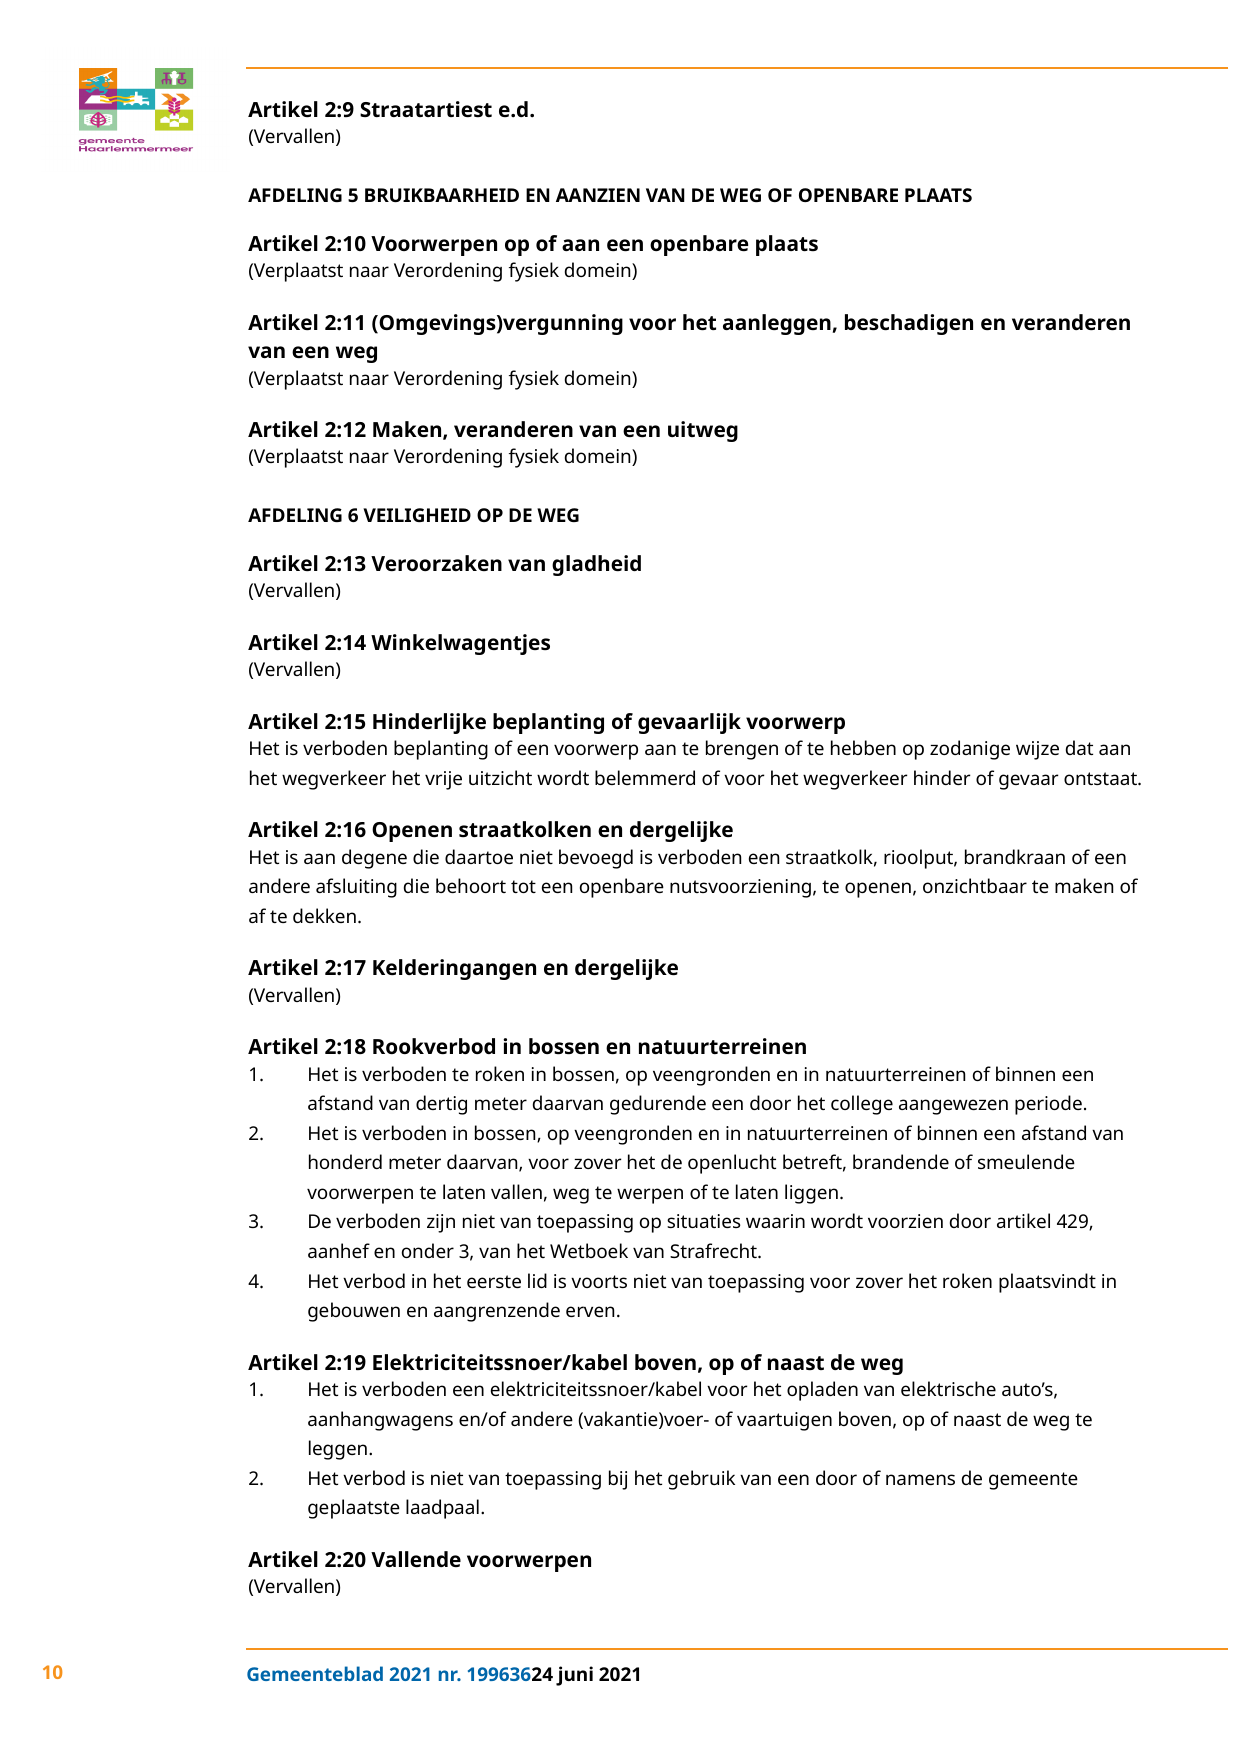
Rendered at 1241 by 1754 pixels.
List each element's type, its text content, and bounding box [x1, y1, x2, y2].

list Het verbod is niet van toepassing bij het gebruik van een door of namens de gemeente geplaatste laadpaal. [248, 1465, 1152, 1520]
text (Vervallen) [248, 657, 1152, 682]
text Het is verboden beplanting of een voorwerp aan te brengen of te hebben op zodanige wijze dat aan het wegverkeer het vrije uitzicht wordt belemmerd of voor het wegverkeer hinder of gevaar ontstaat. [248, 735, 1152, 791]
text Artikel 2:11 (Omgevings)vergunning voor het aanleggen, beschadigen en veranderen van een weg [248, 308, 1152, 365]
picture [41, 47, 231, 172]
text Artikel 2:16 Openen straatkolken en dergelijke [248, 815, 1152, 844]
text Artikel 2:15 Hinderlijke beplanting of gevaarlijk voorwerp [248, 707, 1152, 735]
text Artikel 2:9 Straatartiest e.d. [248, 95, 1152, 123]
text AFDELING 6 VEILIGHEID OP DE WEG [248, 503, 1152, 528]
text Artikel 2:18 Rookverbod in bossen en natuurterreinen [248, 1032, 1152, 1061]
text Artikel 2:19 Elektriciteitssnoer/kabel boven, op of naast de weg [248, 1348, 1152, 1376]
list Het is verboden te roken in bossen, op veengronden en in natuurterreinen of binnen een afstand van dertig meter daarvan gedurende een door het college aangewezen periode. [248, 1061, 1152, 1116]
text (Vervallen) [248, 578, 1152, 603]
text Artikel 2:14 Winkelwagentjes [248, 628, 1152, 657]
text Artikel 2:20 Vallende voorwerpen [248, 1545, 1152, 1573]
text (Vervallen) [248, 1573, 1152, 1599]
list De verboden zijn niet van toepassing op situaties waarin wordt voorzien door artikel 429, aanhef en onder 3, van het Wetboek van Strafrecht. [248, 1209, 1152, 1264]
list Het is verboden in bossen, op veengronden en in natuurterreinen of binnen een afstand van honderd meter daarvan, voor zover het de openlucht betreft, brandende of smeulende voorwerpen te laten vallen, weg te werpen of te laten liggen. [248, 1120, 1152, 1205]
text (Verplaatst naar Verordening fysiek domein) [248, 365, 1152, 390]
text Artikel 2:10 Voorwerpen op of aan een openbare plaats [248, 229, 1152, 257]
text Artikel 2:12 Maken, veranderen van een uitweg [248, 415, 1152, 443]
text (Vervallen) [248, 123, 1152, 149]
text Het is aan degene die daartoe niet bevoegd is verboden een straatkolk, rioolput, brandkraan of een andere afsluiting die behoort tot een openbare nutsvoorziening, te openen, onzichtbaar te maken of af te dekken. [248, 844, 1152, 929]
text (Verplaatst naar Verordening fysiek domein) [248, 257, 1152, 283]
list Het verbod in het eerste lid is voorts niet van toepassing voor zover het roken plaatsvindt in gebouwen en aangrenzende erven. [248, 1268, 1152, 1323]
text AFDELING 5 BRUIKBAARHEID EN AANZIEN VAN DE WEG OF OPENBARE PLAATS [248, 182, 1152, 208]
text (Vervallen) [248, 982, 1152, 1008]
text (Verplaatst naar Verordening fysiek domein) [248, 443, 1152, 469]
list Het is verboden een elektriciteitssnoer/kabel voor het opladen van elektrische auto’s, aanhangwagens en/of andere (vakantie)voer- of vaartuigen boven, op of naast de weg te leggen. [248, 1376, 1152, 1461]
text Artikel 2:13 Veroorzaken van gladheid [248, 549, 1152, 578]
text Artikel 2:17 Kelderingangen en dergelijke [248, 953, 1152, 982]
